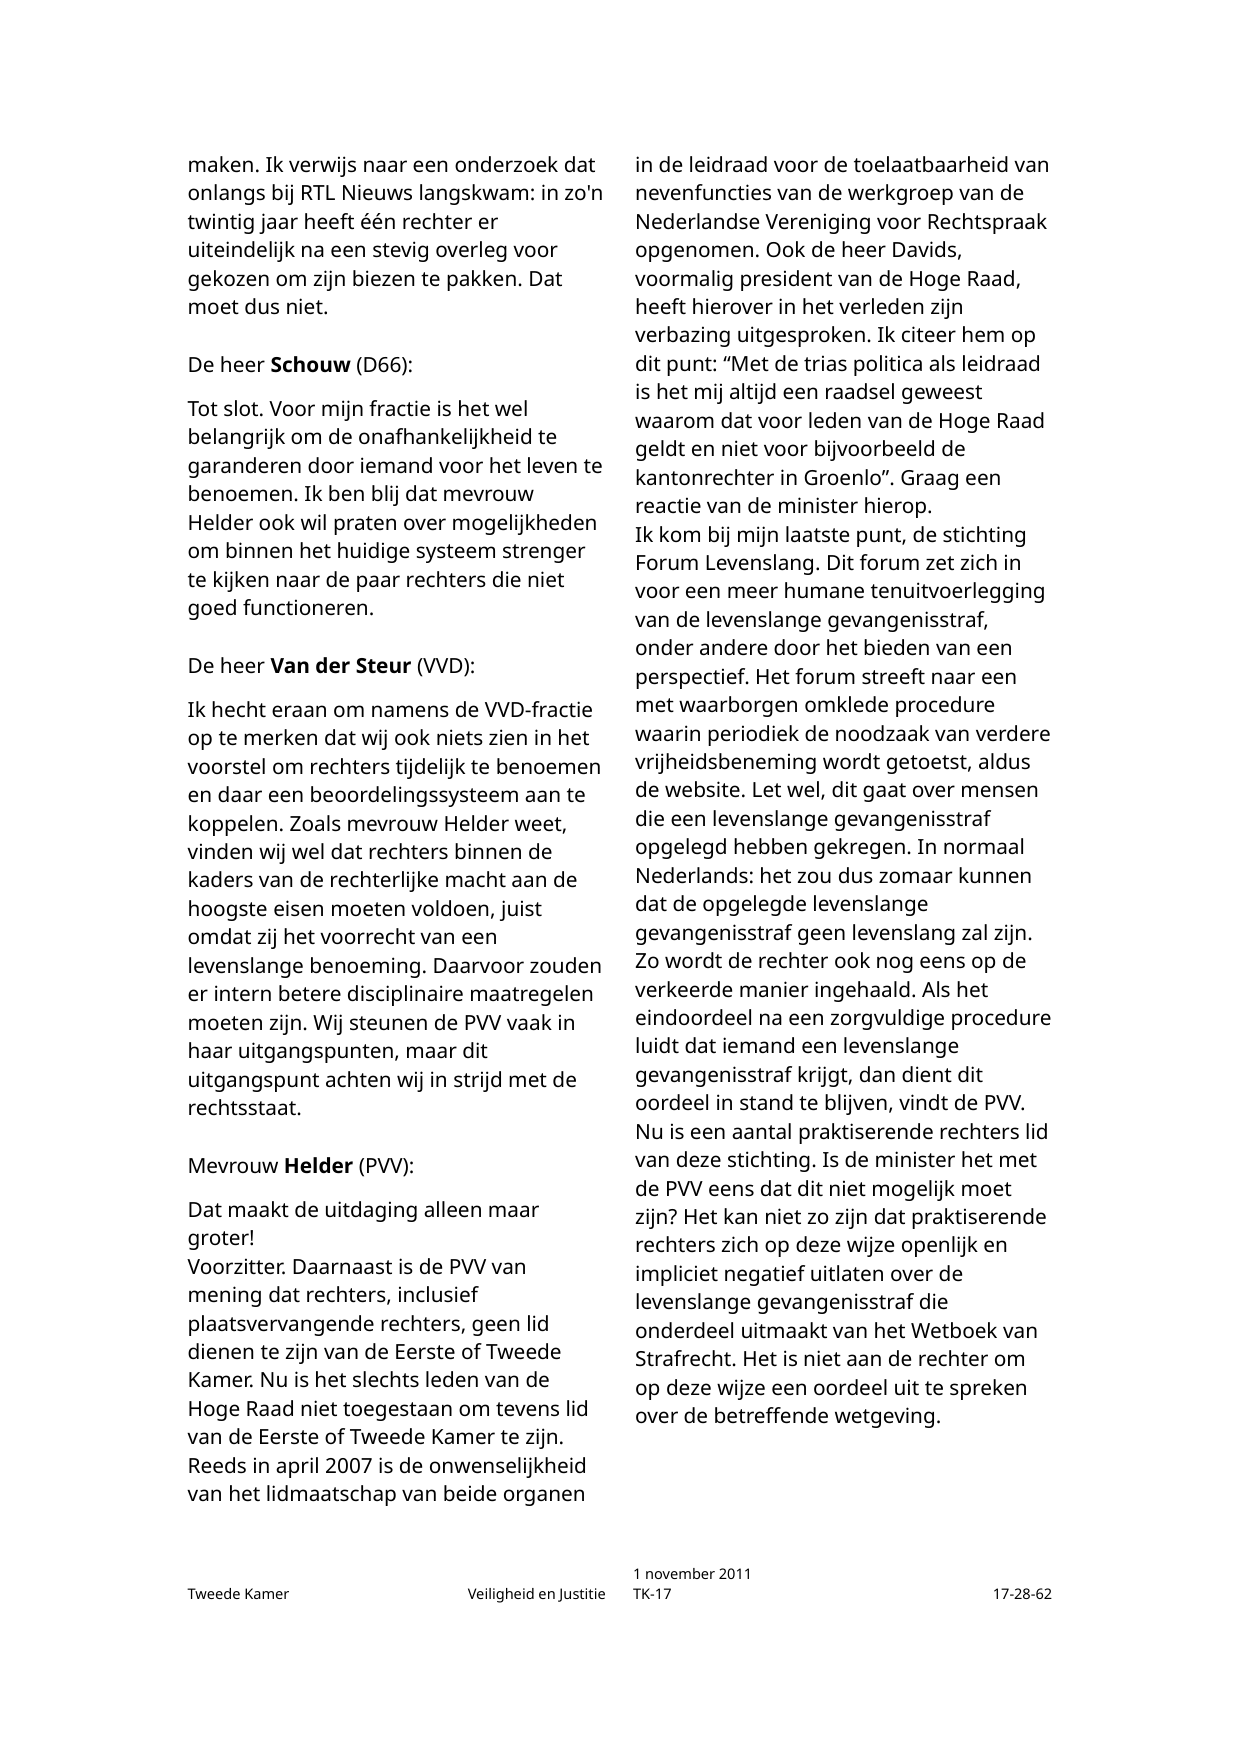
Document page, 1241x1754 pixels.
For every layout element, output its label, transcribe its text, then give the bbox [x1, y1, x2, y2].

text Voorzitter. Daarnaast is de PVV van mening dat rechters, inclusief plaatsvervangende rechters, geen lid dienen te zijn van de Eerste of Tweede Kamer. Nu is het slechts leden van de Hoge Raad niet toegestaan om tevens lid van de Eerste of Tweede Kamer te zijn. Reeds in april 2007 is de onwenselijkheid van het lidmaatschap van beide organen [187, 1252, 605, 1508]
text maken. Ik verwijs naar een onderzoek dat onlangs bij RTL Nieuws langskwam: in zo'n twintig jaar heeft één rechter er uiteindelijk na een stevig overleg voor gekozen om zijn biezen te pakken. Dat moet dus niet. [187, 150, 605, 321]
text Mevrouw Helder (PVV): [187, 1152, 605, 1180]
text Ik kom bij mijn laatste punt, de stichting Forum Levenslang. Dit forum zet zich in voor een meer humane tenuitvoerlegging van de levenslange gevangenisstraf, onder andere door het bieden van een perspectief. Het forum streeft naar een met waarborgen omklede procedure waarin periodiek de noodzaak van verdere vrijheidsbeneming wordt getoetst, aldus de website. Let wel, dit gaat over mensen die een levenslange gevangenisstraf opgelegd hebben gekregen. In normaal Nederlands: het zou dus zomaar kunnen dat de opgelegde levenslange gevangenisstraf geen levenslang zal zijn. Zo wordt de rechter ook nog eens op de verkeerde manier ingehaald. Als het eindoordeel na een zorgvuldige procedure luidt dat iemand een levenslange gevangenisstraf krijgt, dan dient dit oordeel in stand te blijven, vindt de PVV. [635, 520, 1053, 1117]
text Nu is een aantal praktiserende rechters lid van deze stichting. Is de minister het met de PVV eens dat dit niet mogelijk moet zijn? Het kan niet zo zijn dat praktiserende rechters zich op deze wijze openlijk en impliciet negatief uitlaten over de levenslange gevangenisstraf die onderdeel uitmaakt van het Wetboek van Strafrecht. Het is niet aan de rechter om op deze wijze een oordeel uit te spreken over de betreffende wetgeving. [635, 1117, 1053, 1430]
text Tot slot. Voor mijn fractie is het wel belangrijk om de onafhankelijkheid te garanderen door iemand voor het leven te benoemen. Ik ben blij dat mevrouw Helder ook wil praten over mogelijkheden om binnen het huidige systeem strenger te kijken naar de paar rechters die niet goed functioneren. [187, 394, 605, 622]
text in de leidraad voor de toelaatbaarheid van nevenfuncties van de werkgroep van de Nederlandse Vereniging voor Rechtspraak opgenomen. Ook de heer Davids, voormalig president van de Hoge Raad, heeft hierover in het verleden zijn verbazing uitgesproken. Ik citeer hem op dit punt: “Met de trias politica als leidraad is het mij altijd een raadsel geweest waarom dat voor leden van de Hoge Raad geldt en niet voor bijvoorbeeld de kantonrechter in Groenlo”. Graag een reactie van de minister hierop. [635, 150, 1053, 520]
text  [635, 1460, 1053, 1488]
text Dat maakt de uitdaging alleen maar groter! [187, 1195, 605, 1252]
text Ik hecht eraan om namens de VVD-fractie op te merken dat wij ook niets zien in het voorstel om rechters tijdelijk te benoemen en daar een beoordelingssysteem aan te koppelen. Zoals mevrouw Helder weet, vinden wij wel dat rechters binnen de kaders van de rechterlijke macht aan de hoogste eisen moeten voldoen, juist omdat zij het voorrecht van een levenslange benoeming. Daarvoor zouden er intern betere disciplinaire maatregelen moeten zijn. Wij steunen de PVV vaak in haar uitgangspunten, maar dit uitgangspunt achten wij in strijd met de rechtsstaat. [187, 695, 605, 1122]
text De heer Van der Steur (VVD): [187, 652, 605, 680]
text De heer Schouw (D66): [187, 351, 605, 379]
